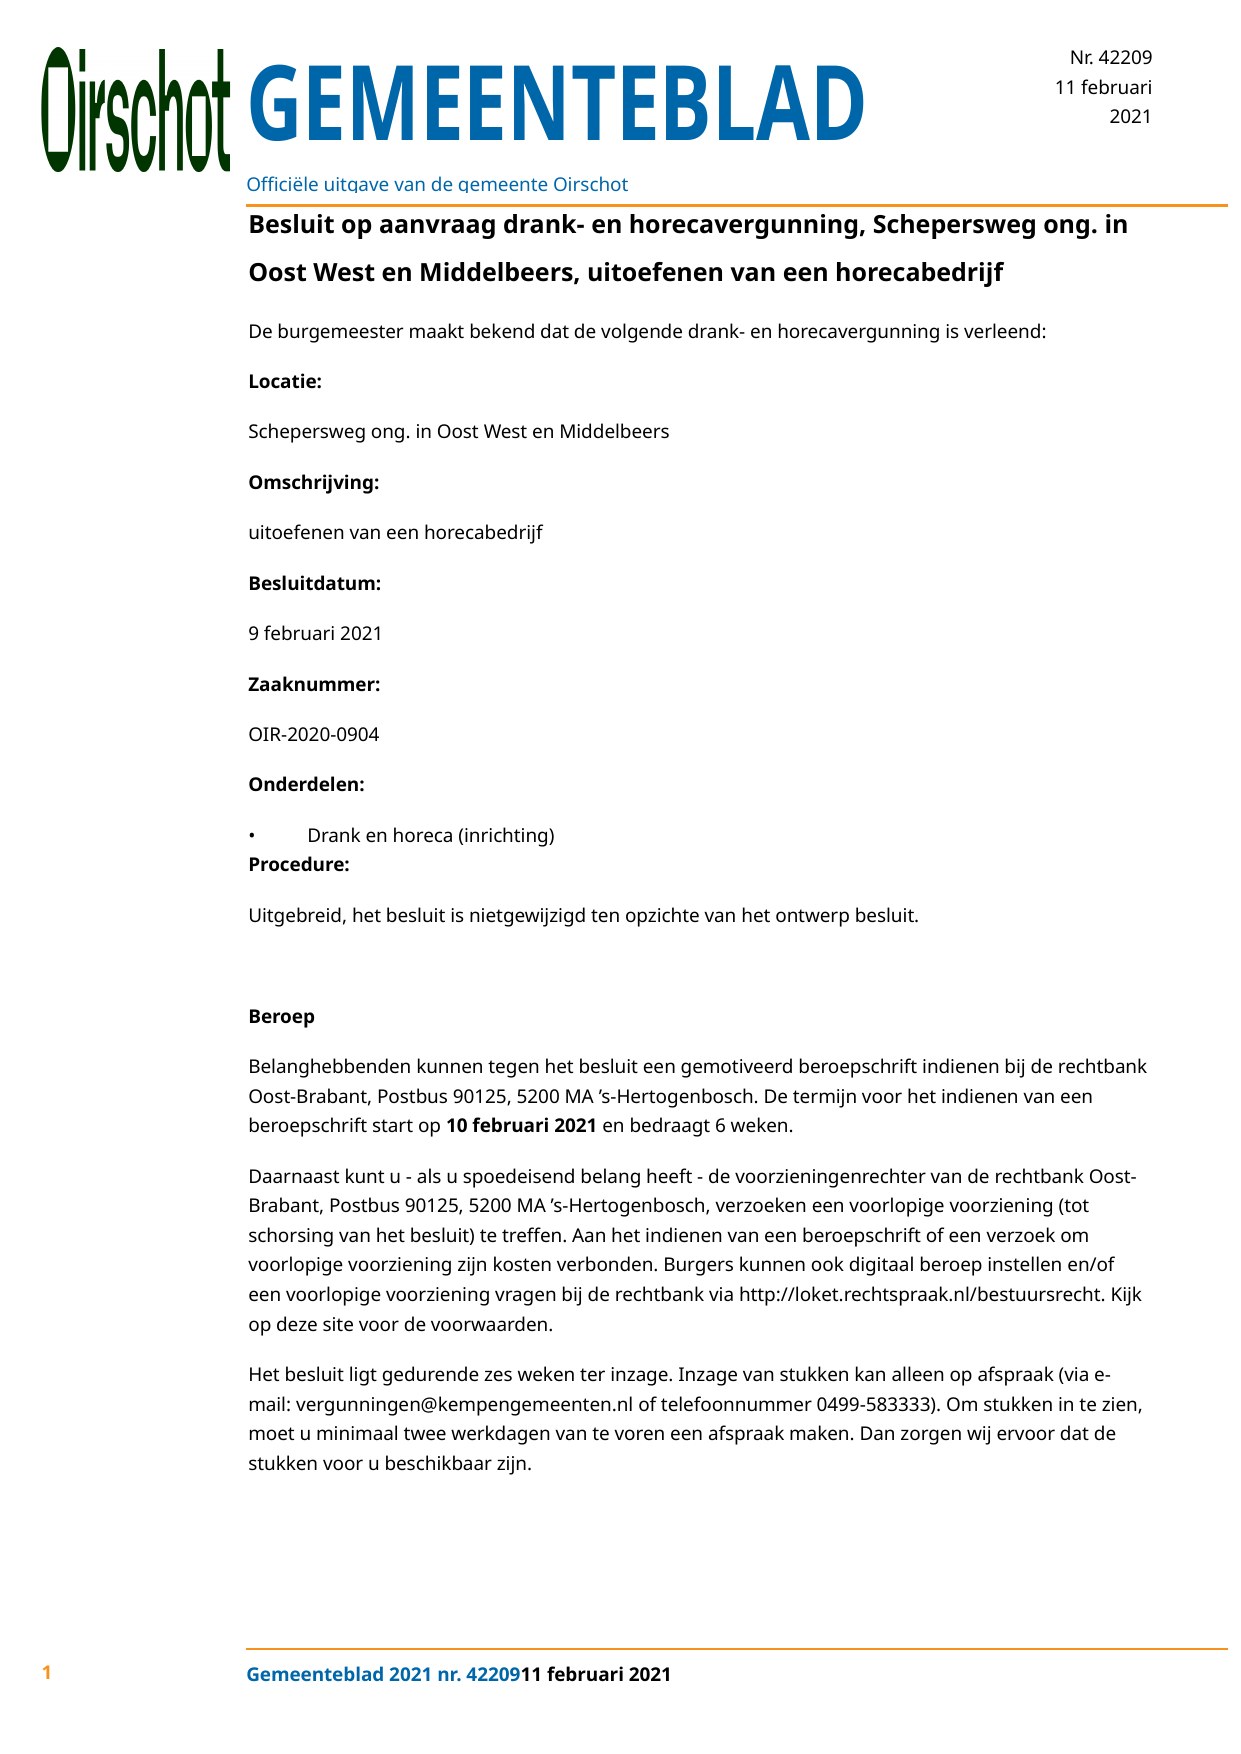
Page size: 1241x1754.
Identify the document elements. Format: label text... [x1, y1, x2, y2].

text Locatie: [248, 368, 1152, 394]
list Drank en horeca (inrichting) [248, 822, 1152, 848]
text Besluit op aanvraag drank- en horecavergunning, Schepersweg ong. in Oost West en Middelbeers, uitoefenen van een horecabedrijf [248, 207, 1152, 288]
text Beroep [248, 1003, 1152, 1029]
text Zaaknummer: [248, 671, 1152, 697]
text uitoefenen van een horecabedrijf [248, 519, 1152, 545]
text Onderdelen: [248, 772, 1152, 797]
text Procedure: [248, 852, 1152, 877]
text Besluitdatum: [248, 570, 1152, 596]
text De burgemeester maakt bekend dat de volgende drank- en horecavergunning is verleend: [248, 318, 1152, 344]
text Uitgebreid, het besluit is nietgewijzigd ten opzichte van het ontwerp besluit. [248, 902, 1152, 928]
text 9 februari 2021 [248, 620, 1152, 646]
text Schepersweg ong. in Oost West en Middelbeers [248, 419, 1152, 444]
text OIR-2020-0904 [248, 721, 1152, 747]
text Het besluit ligt gedurende zes weken ter inzage. Inzage van stukken kan alleen op afspraak (via e-mail: vergunningen@kempengemeenten.nl of telefoonnummer 0499-583333). Om stukken in te zien, moet u minimaal twee werkdagen van te voren een afspraak maken. Dan zorgen wij ervoor dat de stukken voor u beschikbaar zijn. [248, 1361, 1152, 1476]
text Belanghebbenden kunnen tegen het besluit een gemotiveerd beroepschrift indienen bij de rechtbank Oost-Brabant, Postbus 90125, 5200 MA ’s-Hertogenbosch. De termijn voor het indienen van een beroepschrift start op 10 februari 2021 en bedraagt 6 weken. [248, 1053, 1152, 1138]
text Daarnaast kunt u - als u spoedeisend belang heeft - de voorzieningenrechter van de rechtbank Oost-Brabant, Postbus 90125, 5200 MA ’s-Hertogenbosch, verzoeken een voorlopige voorziening (tot schorsing van het besluit) te treffen. Aan het indienen van een beroepschrift of een verzoek om voorlopige voorziening zijn kosten verbonden. Burgers kunnen ook digitaal beroep instellen en/of een voorlopige voorziening vragen bij de rechtbank via http://loket.rechtspraak.nl/bestuursrecht. Kijk op deze site voor de voorwaarden. [248, 1163, 1152, 1337]
picture [41, 47, 231, 172]
text Omschrijving: [248, 469, 1152, 495]
